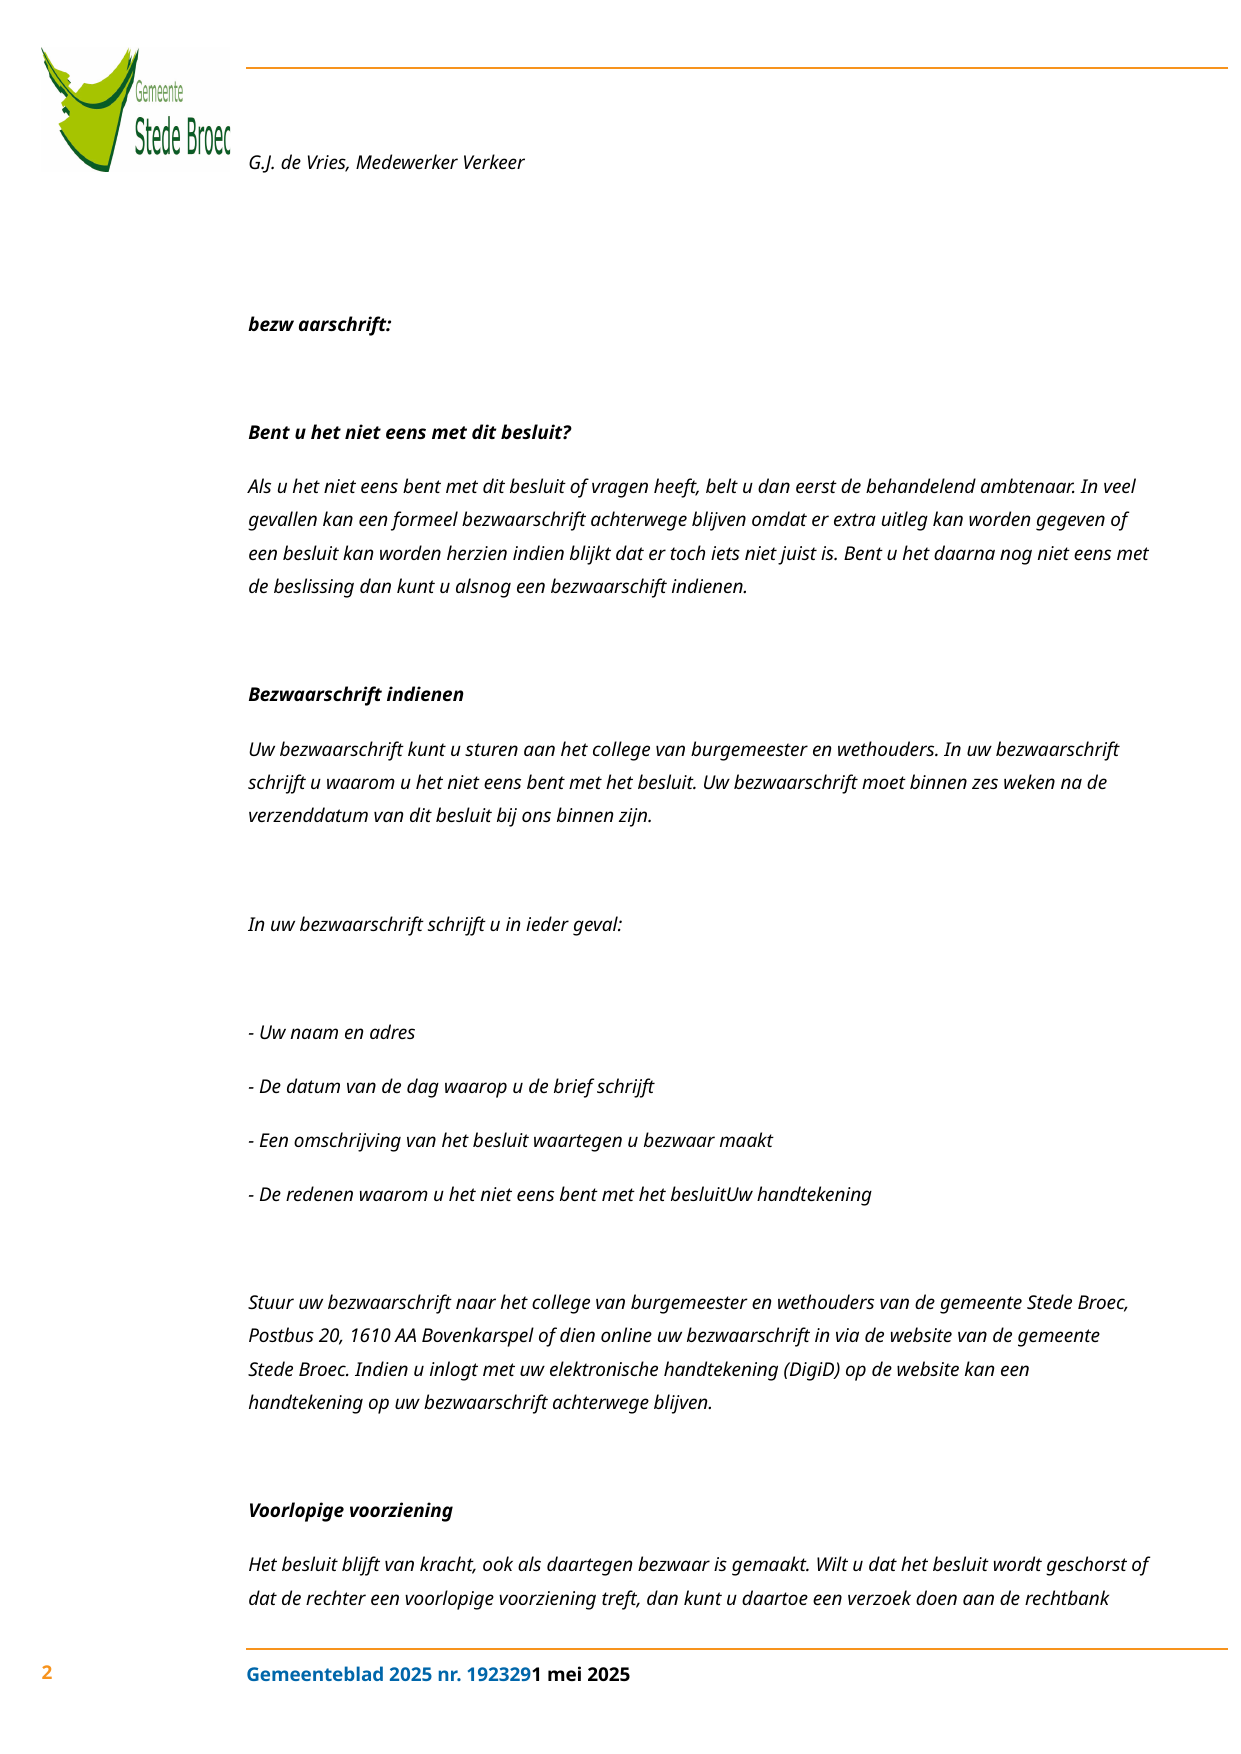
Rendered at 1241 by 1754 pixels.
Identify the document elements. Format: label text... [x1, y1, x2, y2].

text - De redenen waarom u het niet eens bent met het besluitUw handtekening [248, 1181, 1152, 1207]
text Het besluit blijft van kracht, ook als daartegen bezwaar is gemaakt. Wilt u dat het besluit wordt geschorst of dat de rechter een voorlopige voorziening treft, dan kunt u daartoe een verzoek doen aan de rechtbank [248, 1552, 1152, 1611]
text Bent u het niet eens met dit besluit? [248, 419, 1152, 445]
text - Een omschrijving van het besluit waartegen u bezwaar maakt [248, 1127, 1152, 1153]
text In uw bezwaarschrift schrijft u in ieder geval: [248, 911, 1152, 936]
text Bezwaarschrift indienen [248, 682, 1152, 707]
text Uw bezwaarschrift kunt u sturen aan het college van burgemeester en wethouders. In uw bezwaarschrift schrijft u waarom u het niet eens bent met het besluit. Uw bezwaarschrift moet binnen zes weken na de verzenddatum van dit besluit bij ons binnen zijn. [248, 736, 1152, 828]
text - De datum van de dag waarop u de brief schrijft [248, 1073, 1152, 1099]
text Voorlopige voorziening [248, 1498, 1152, 1523]
text Stuur uw bezwaarschrift naar het college van burgemeester en wethouders van de gemeente Stede Broec, Postbus 20, 1610 AA Bovenkarspel of dien online uw bezwaarschrift in via de website van de gemeente Stede Broec. Indien u inlogt met uw elektronische handtekening (DigiD) op de website kan een handtekening op uw bezwaarschrift achterwege blijven. [248, 1289, 1152, 1415]
text Als u het niet eens bent met dit besluit of vragen heeft, belt u dan eerst de behandelend ambtenaar. In veel gevallen kan een formeel bezwaarschrift achterwege blijven omdat er extra uitleg kan worden gegeven of een besluit kan worden herzien indien blijkt dat er toch iets niet juist is. Bent u het daarna nog niet eens met de beslissing dan kunt u alsnog een bezwaarschift indienen. [248, 473, 1152, 599]
text G.J. de Vries, Medewerker Verkeer [248, 149, 1152, 174]
text bezw aarschrift: [248, 311, 1152, 337]
text - Uw naam en adres [248, 1019, 1152, 1044]
picture [41, 47, 231, 172]
